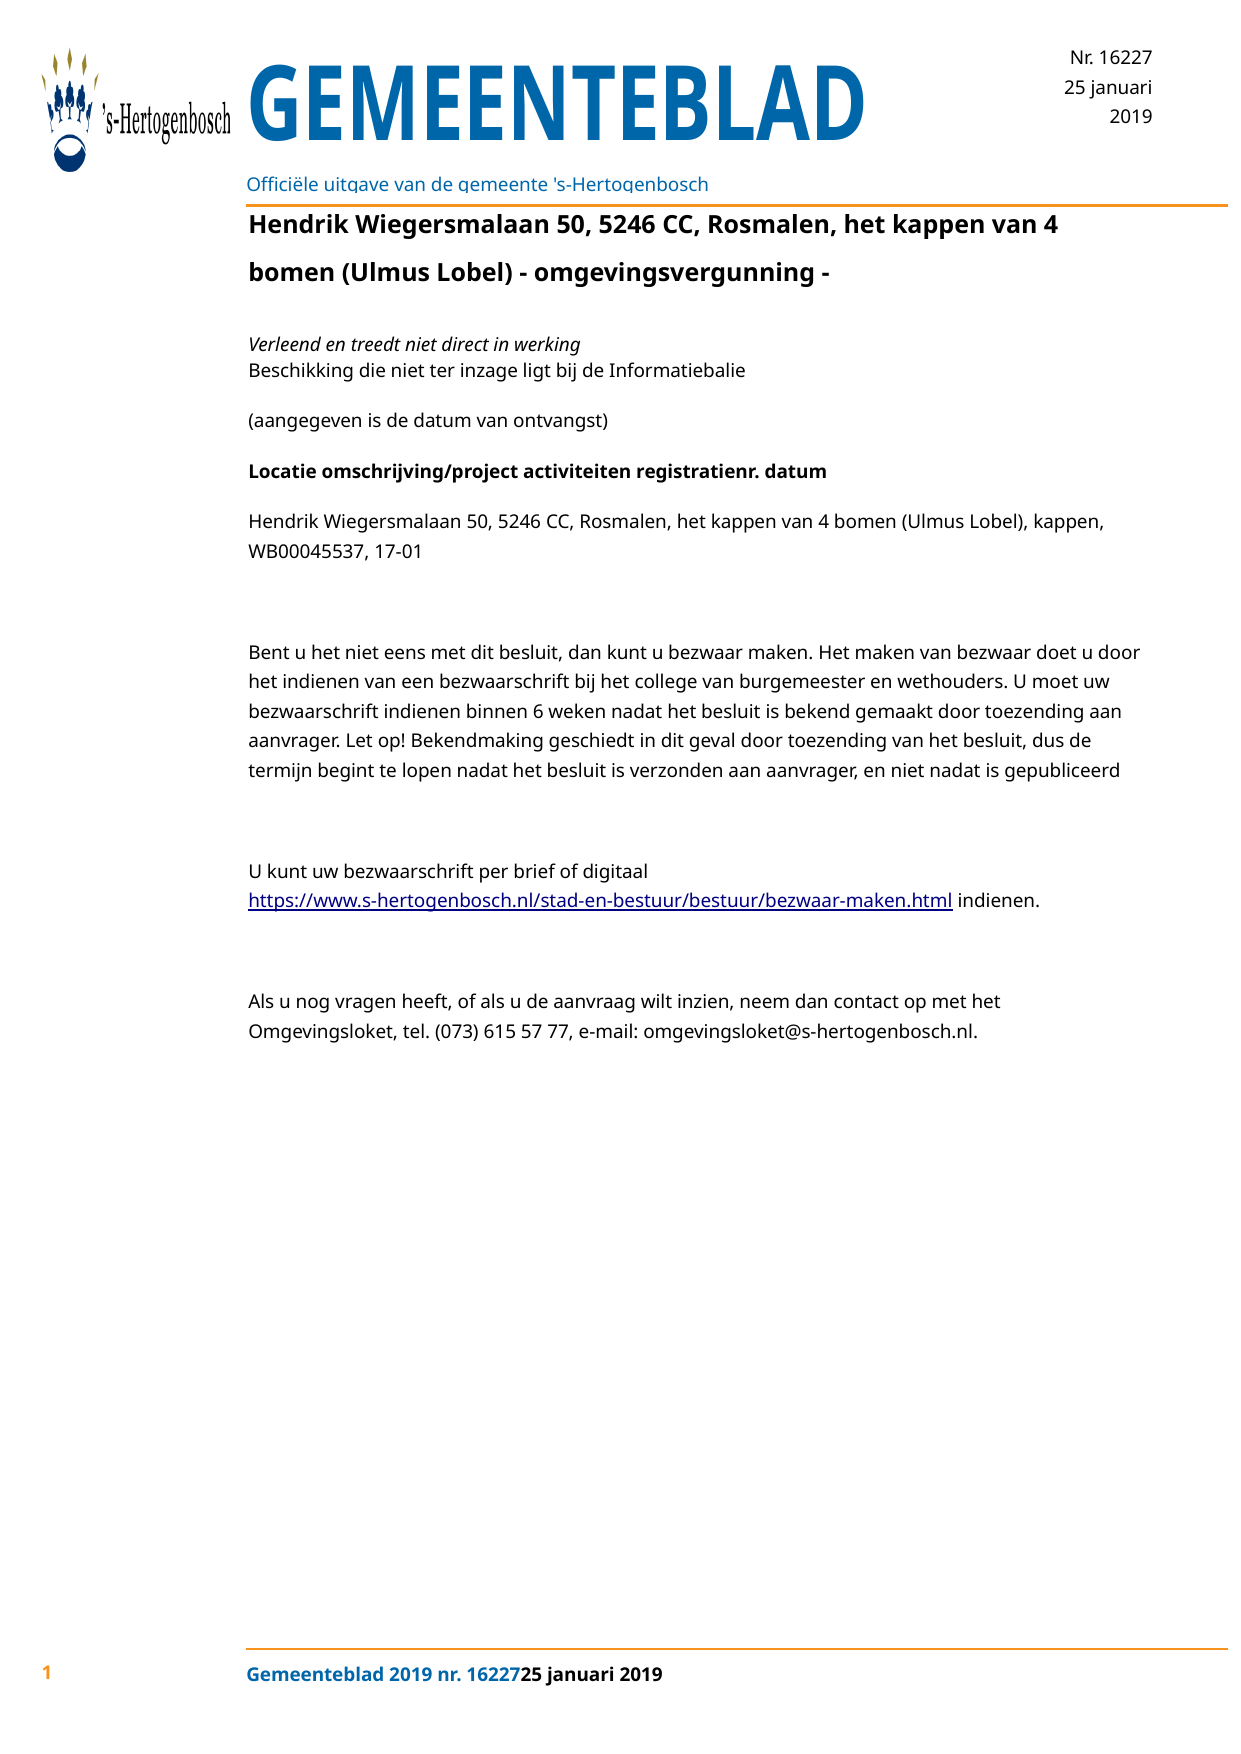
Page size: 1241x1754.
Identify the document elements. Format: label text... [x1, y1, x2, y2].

text Beschikking die niet ter inzage ligt bij de Informatiebalie [248, 357, 1152, 383]
text U kunt uw bezwaarschrift per brief of digitaal https://www.s-hertogenbosch.nl/stad-en-bestuur/bestuur/bezwaar-maken.html indienen. [248, 858, 1152, 913]
text Hendrik Wiegersmalaan 50, 5246 CC, Rosmalen, het kappen van 4 bomen (Ulmus Lobel) - omgevingsvergunning - [248, 207, 1152, 288]
picture [41, 47, 231, 172]
text (aangegeven is de datum van ontvangst) [248, 408, 1152, 433]
text Locatie omschrijving/project activiteiten registratienr. datum [248, 458, 1152, 484]
text Bent u het niet eens met dit besluit, dan kunt u bezwaar maken. Het maken van bezwaar doet u door het indienen van een bezwaarschrift bij het college van burgemeester en wethouders. U moet uw bezwaarschrift indienen binnen 6 weken nadat het besluit is bekend gemaakt door toezending aan aanvrager. Let op! Bekendmaking geschiedt in dit geval door toezending van het besluit, dus de termijn begint te lopen nadat het besluit is verzonden aan aanvrager, en niet nadat is gepubliceerd [248, 639, 1152, 783]
text Hendrik Wiegersmalaan 50, 5246 CC, Rosmalen, het kappen van 4 bomen (Ulmus Lobel), kappen, WB00045537, 17-01 [248, 508, 1152, 564]
text Verleend en treedt niet direct in werking [248, 331, 1152, 357]
text Als u nog vragen heeft, of als u de aanvraag wilt inzien, neem dan contact op met het Omgevingsloket, tel. (073) 615 57 77, e-mail: omgevingsloket@s-hertogenbosch.nl. [248, 988, 1152, 1044]
